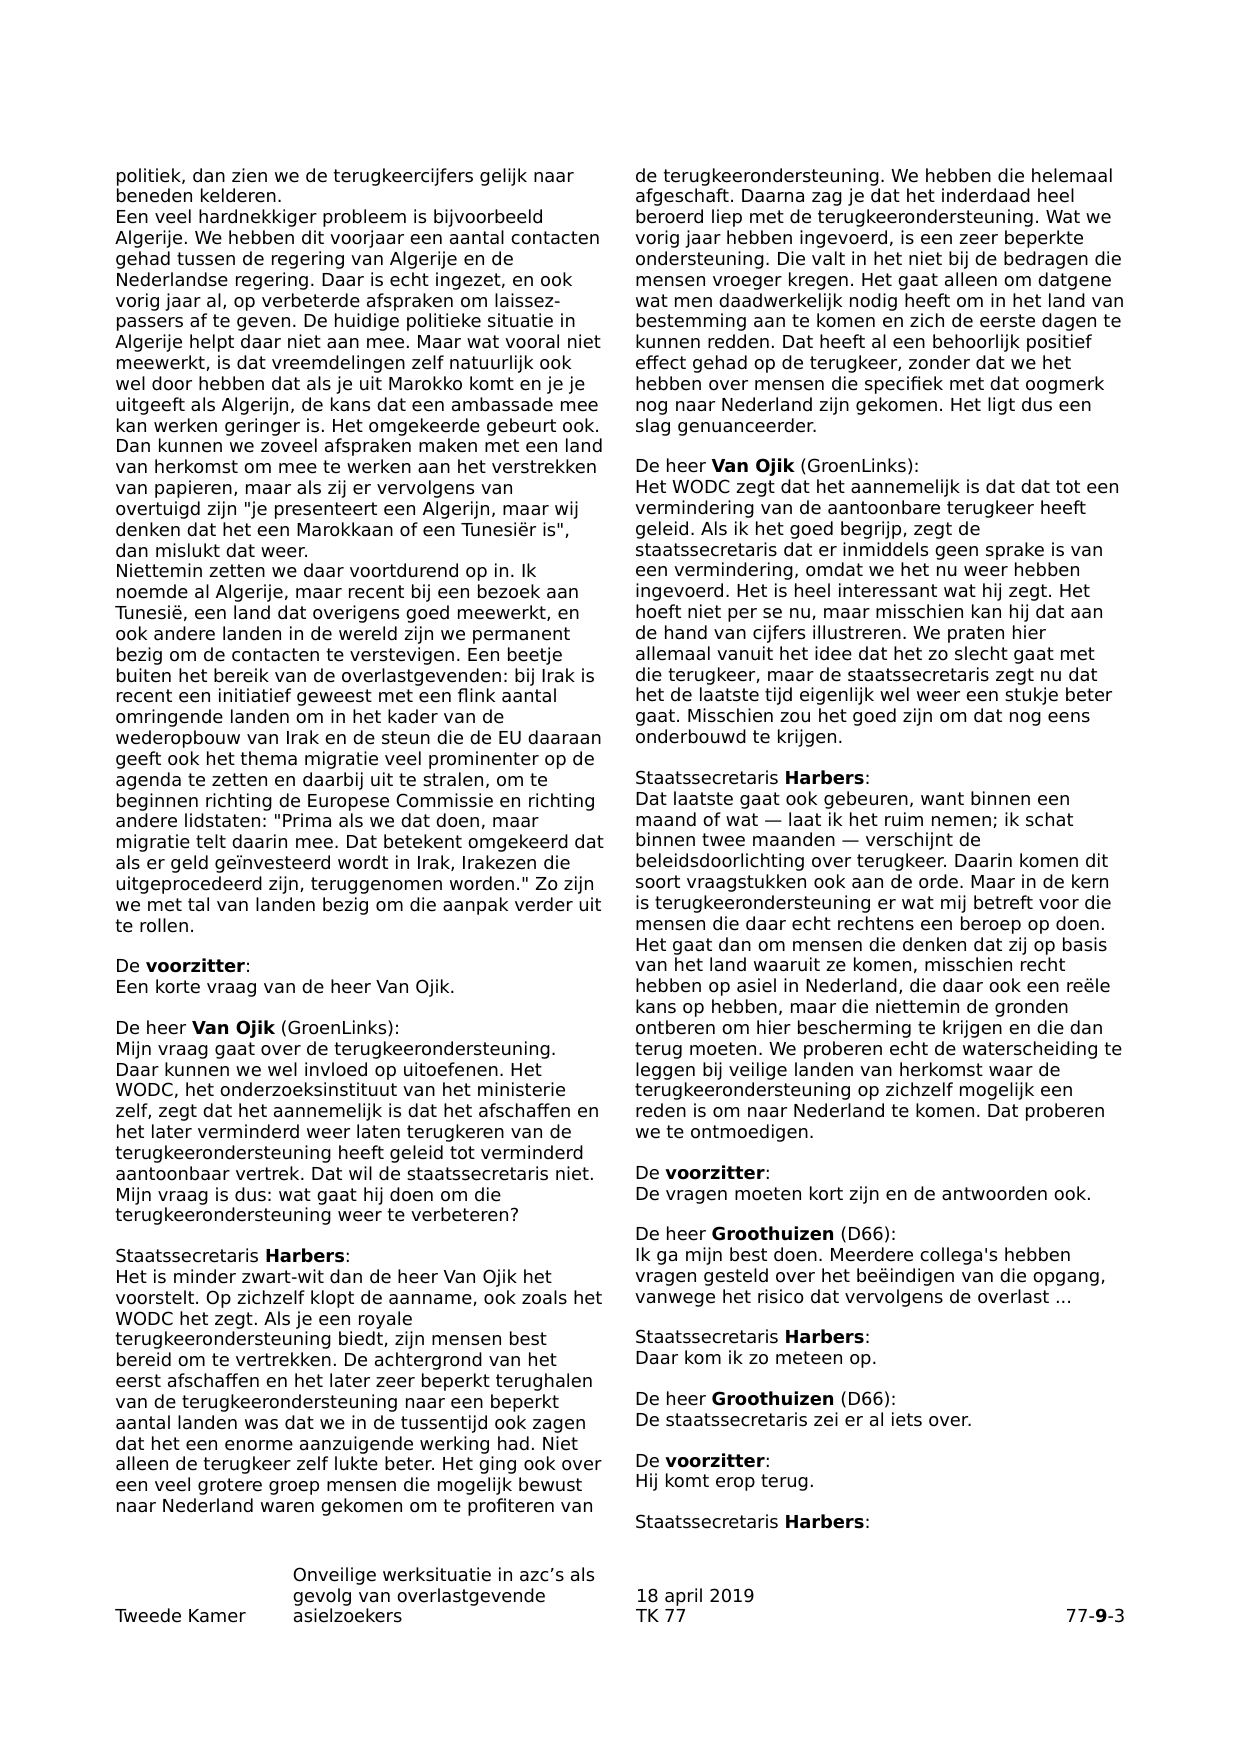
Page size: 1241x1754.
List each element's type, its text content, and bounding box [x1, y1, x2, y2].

text De staatssecretaris zei er al iets over. [635, 1410, 1125, 1431]
text Een korte vraag van de heer Van Ojik. [115, 977, 605, 998]
text Hij komt erop terug. [635, 1471, 1125, 1492]
text Dat laatste gaat ook gebeuren, want binnen een maand of wat — laat ik het ruim nemen; ik schat binnen twee maanden — verschijnt de beleidsdoorlichting over terugkeer. Daarin komen dit soort vraagstukken ook aan de orde. Maar in de kern is terugkeerondersteuning er wat mij betreft voor die mensen die daar echt rechtens een beroep op doen. Het gaat dan om mensen die denken dat zij op basis van het land waaruit ze komen, misschien recht hebben op asiel in Nederland, die daar ook een reële kans op hebben, maar die niettemin de gronden ontberen om hier bescherming te krijgen en die dan terug moeten. We proberen echt de waterscheiding te leggen bij veilige landen van herkomst waar de terugkeerondersteuning op zichzelf mogelijk een reden is om naar Nederland te komen. Dat proberen we te ontmoedigen. [635, 788, 1125, 1143]
text Staatssecretaris Harbers: [115, 1246, 605, 1267]
text Daar kom ik zo meteen op. [635, 1348, 1125, 1369]
text De heer Groothuizen (D66): [635, 1389, 1125, 1410]
text Staatssecretaris Harbers: [635, 768, 1125, 788]
text politiek, dan zien we de terugkeercijfers gelijk naar beneden kelderen. [115, 165, 605, 207]
text Staatssecretaris Harbers: [635, 1512, 1125, 1533]
text de terugkeerondersteuning. We hebben die helemaal afgeschaft. Daarna zag je dat het inderdaad heel beroerd liep met de terugkeerondersteuning. Wat we vorig jaar hebben ingevoerd, is een zeer beperkte ondersteuning. Die valt in het niet bij de bedragen die mensen vroeger kregen. Het gaat alleen om datgene wat men daadwerkelijk nodig heeft om in het land van bestemming aan te komen en zich de eerste dagen te kunnen redden. Dat heeft al een behoorlijk positief effect gehad op de terugkeer, zonder dat we het hebben over mensen die specifiek met dat oogmerk nog naar Nederland zijn gekomen. Het ligt dus een slag genuanceerder. [635, 165, 1125, 436]
text Ik ga mijn best doen. Meerdere collega's hebben vragen gesteld over het beëindigen van die opgang, vanwege het risico dat vervolgens de overlast ... [635, 1245, 1125, 1307]
text De voorzitter: [635, 1163, 1125, 1183]
text De heer Groothuizen (D66): [635, 1224, 1125, 1245]
text De voorzitter: [635, 1451, 1125, 1471]
text De heer Van Ojik (GroenLinks): [635, 456, 1125, 477]
text Het WODC zegt dat het aannemelijk is dat dat tot een vermindering van de aantoonbare terugkeer heeft geleid. Als ik het goed begrijp, zegt de staatssecretaris dat er inmiddels geen sprake is van een vermindering, omdat we het nu weer hebben ingevoerd. Het is heel interessant wat hij zegt. Het hoeft niet per se nu, maar misschien kan hij dat aan de hand van cijfers illustreren. We praten hier allemaal vanuit het idee dat het zo slecht gaat met die terugkeer, maar de staatssecretaris zegt nu dat het de laatste tijd eigenlijk wel weer een stukje beter gaat. Misschien zou het goed zijn om dat nog eens onderbouwd te krijgen. [635, 477, 1125, 748]
text Staatssecretaris Harbers: [635, 1327, 1125, 1348]
text De heer Van Ojik (GroenLinks): [115, 1018, 605, 1038]
text Een veel hardnekkiger probleem is bijvoorbeeld Algerije. We hebben dit voorjaar een aantal contacten gehad tussen de regering van Algerije en de Nederlandse regering. Daar is echt ingezet, en ook vorig jaar al, op verbeterde afspraken om laissez-passers af te geven. De huidige politieke situatie in Algerije helpt daar niet aan mee. Maar wat vooral niet meewerkt, is dat vreemdelingen zelf natuurlijk ook wel door hebben dat als je uit Marokko komt en je je uitgeeft als Algerijn, de kans dat een ambassade mee kan werken geringer is. Het omgekeerde gebeurt ook. Dan kunnen we zoveel afspraken maken met een land van herkomst om mee te werken aan het verstrekken van papieren, maar als zij er vervolgens van overtuigd zijn "je presenteert een Algerijn, maar wij denken dat het een Marokkaan of een Tunesiër is", dan mislukt dat weer. [115, 207, 605, 561]
text Mijn vraag gaat over de terugkeerondersteuning. Daar kunnen we wel invloed op uitoefenen. Het WODC, het onderzoeksinstituut van het ministerie zelf, zegt dat het aannemelijk is dat het afschaffen en het later verminderd weer laten terugkeren van de terugkeerondersteuning heeft geleid tot verminderd aantoonbaar vertrek. Dat wil de staatssecretaris niet. Mijn vraag is dus: wat gaat hij doen om die terugkeerondersteuning weer te verbeteren? [115, 1038, 605, 1226]
text Het is minder zwart-wit dan de heer Van Ojik het voorstelt. Op zichzelf klopt de aanname, ook zoals het WODC het zegt. Als je een royale terugkeerondersteuning biedt, zijn mensen best bereid om te vertrekken. De achtergrond van het eerst afschaffen en het later zeer beperkt terughalen van de terugkeerondersteuning naar een beperkt aantal landen was dat we in de tussentijd ook zagen dat het een enorme aanzuigende werking had. Niet alleen de terugkeer zelf lukte beter. Het ging ook over een veel grotere groep mensen die mogelijk bewust naar Nederland waren gekomen om te profiteren van [115, 1267, 605, 1517]
text De vragen moeten kort zijn en de antwoorden ook. [635, 1183, 1125, 1204]
text De voorzitter: [115, 956, 605, 977]
text Niettemin zetten we daar voortdurend op in. Ik noemde al Algerije, maar recent bij een bezoek aan Tunesië, een land dat overigens goed meewerkt, en ook andere landen in de wereld zijn we permanent bezig om de contacten te verstevigen. Een beetje buiten het bereik van de overlastgevenden: bij Irak is recent een initiatief geweest met een flink aantal omringende landen om in het kader van de wederopbouw van Irak en de steun die de EU daaraan geeft ook het thema migratie veel prominenter op de agenda te zetten en daarbij uit te stralen, om te beginnen richting de Europese Commissie en richting andere lidstaten: "Prima als we dat doen, maar migratie telt daarin mee. Dat betekent omgekeerd dat als er geld geïnvesteerd wordt in Irak, Irakezen die uitgeprocedeerd zijn, teruggenomen worden." Zo zijn we met tal van landen bezig om die aanpak verder uit te rollen. [115, 561, 605, 936]
